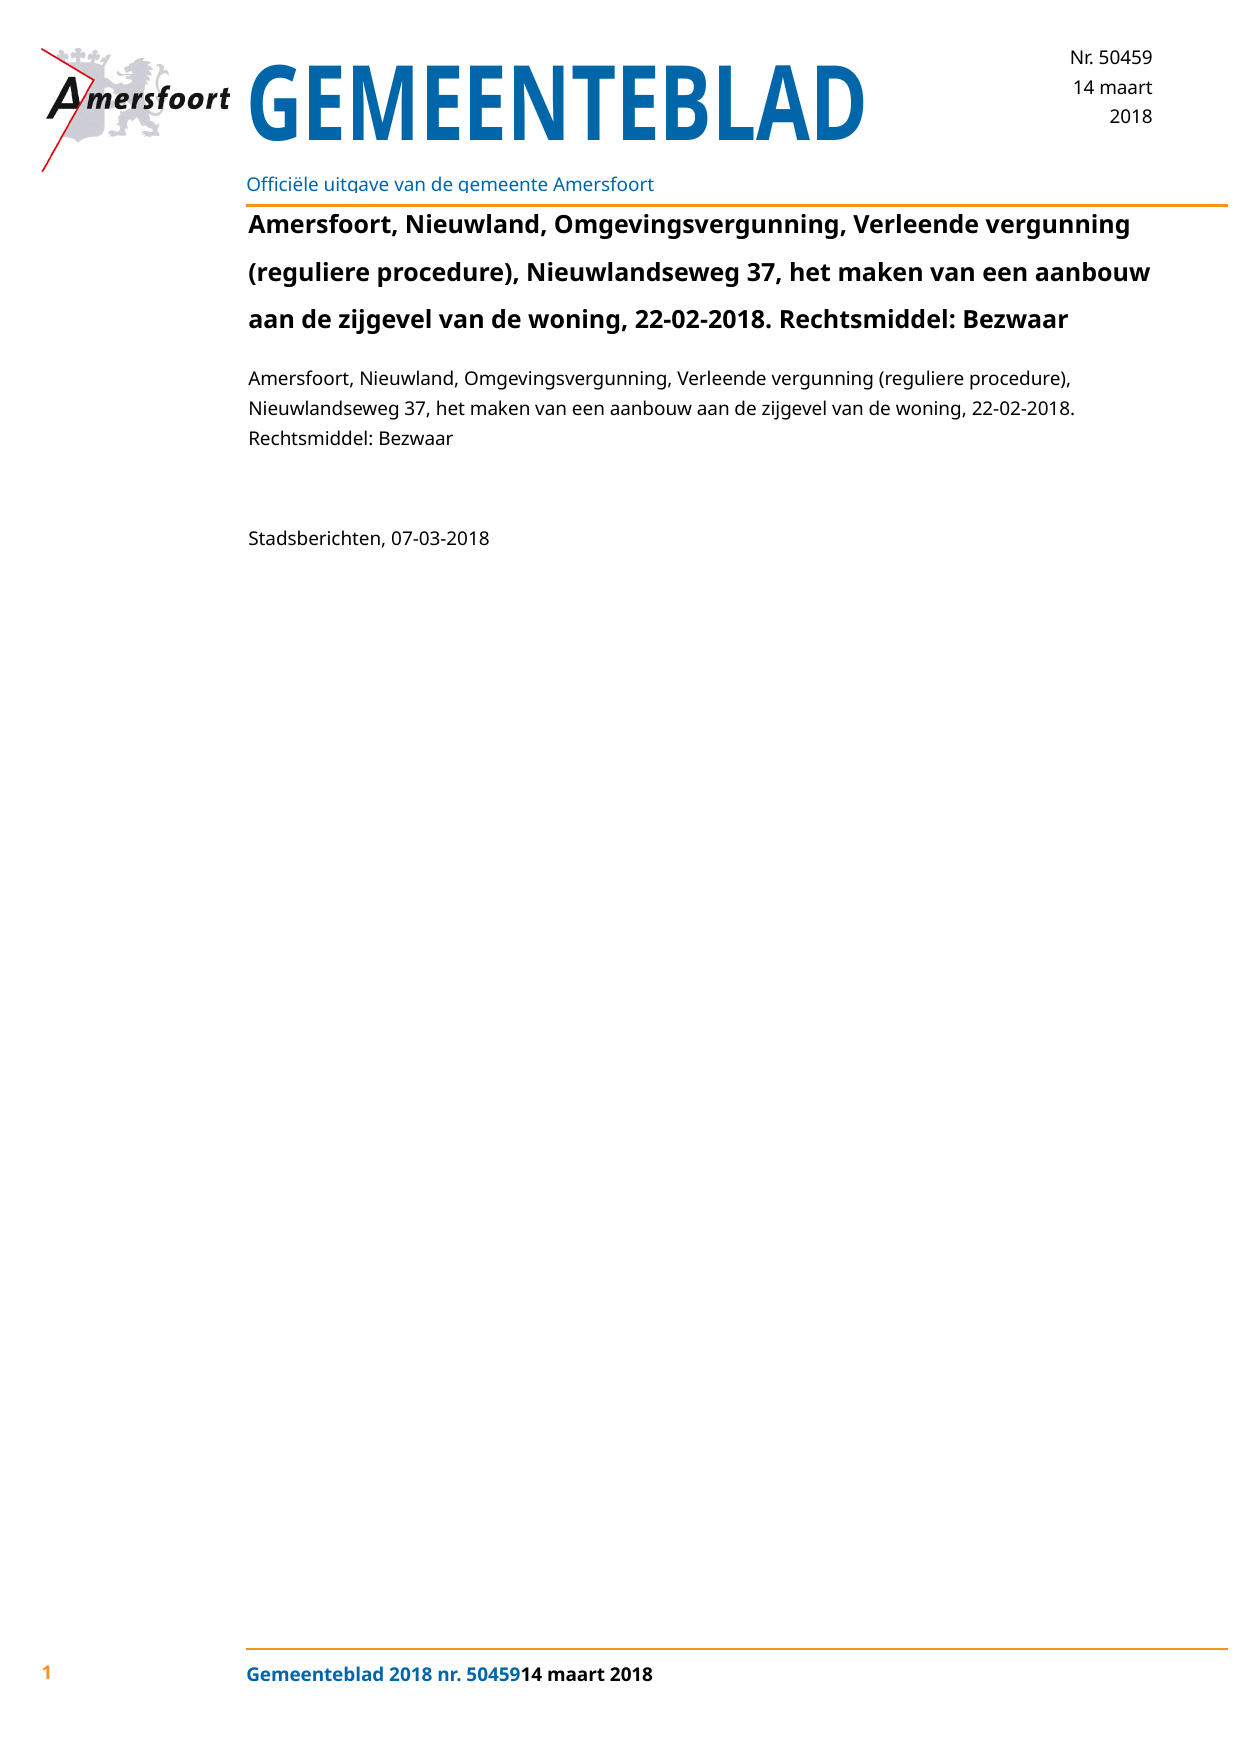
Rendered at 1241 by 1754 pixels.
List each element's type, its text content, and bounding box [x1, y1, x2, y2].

text Amersfoort, Nieuwland, Omgevingsvergunning, Verleende vergunning (reguliere procedure), Nieuwlandseweg 37, het maken van een aanbouw aan de zijgevel van de woning, 22-02-2018. Rechtsmiddel: Bezwaar [248, 366, 1152, 450]
text Amersfoort, Nieuwland, Omgevingsvergunning, Verleende vergunning (reguliere procedure), Nieuwlandseweg 37, het maken van een aanbouw aan de zijgevel van de woning, 22-02-2018. Rechtsmiddel: Bezwaar [248, 207, 1152, 336]
text Stadsberichten, 07-03-2018 [248, 526, 1152, 551]
picture [41, 47, 231, 172]
